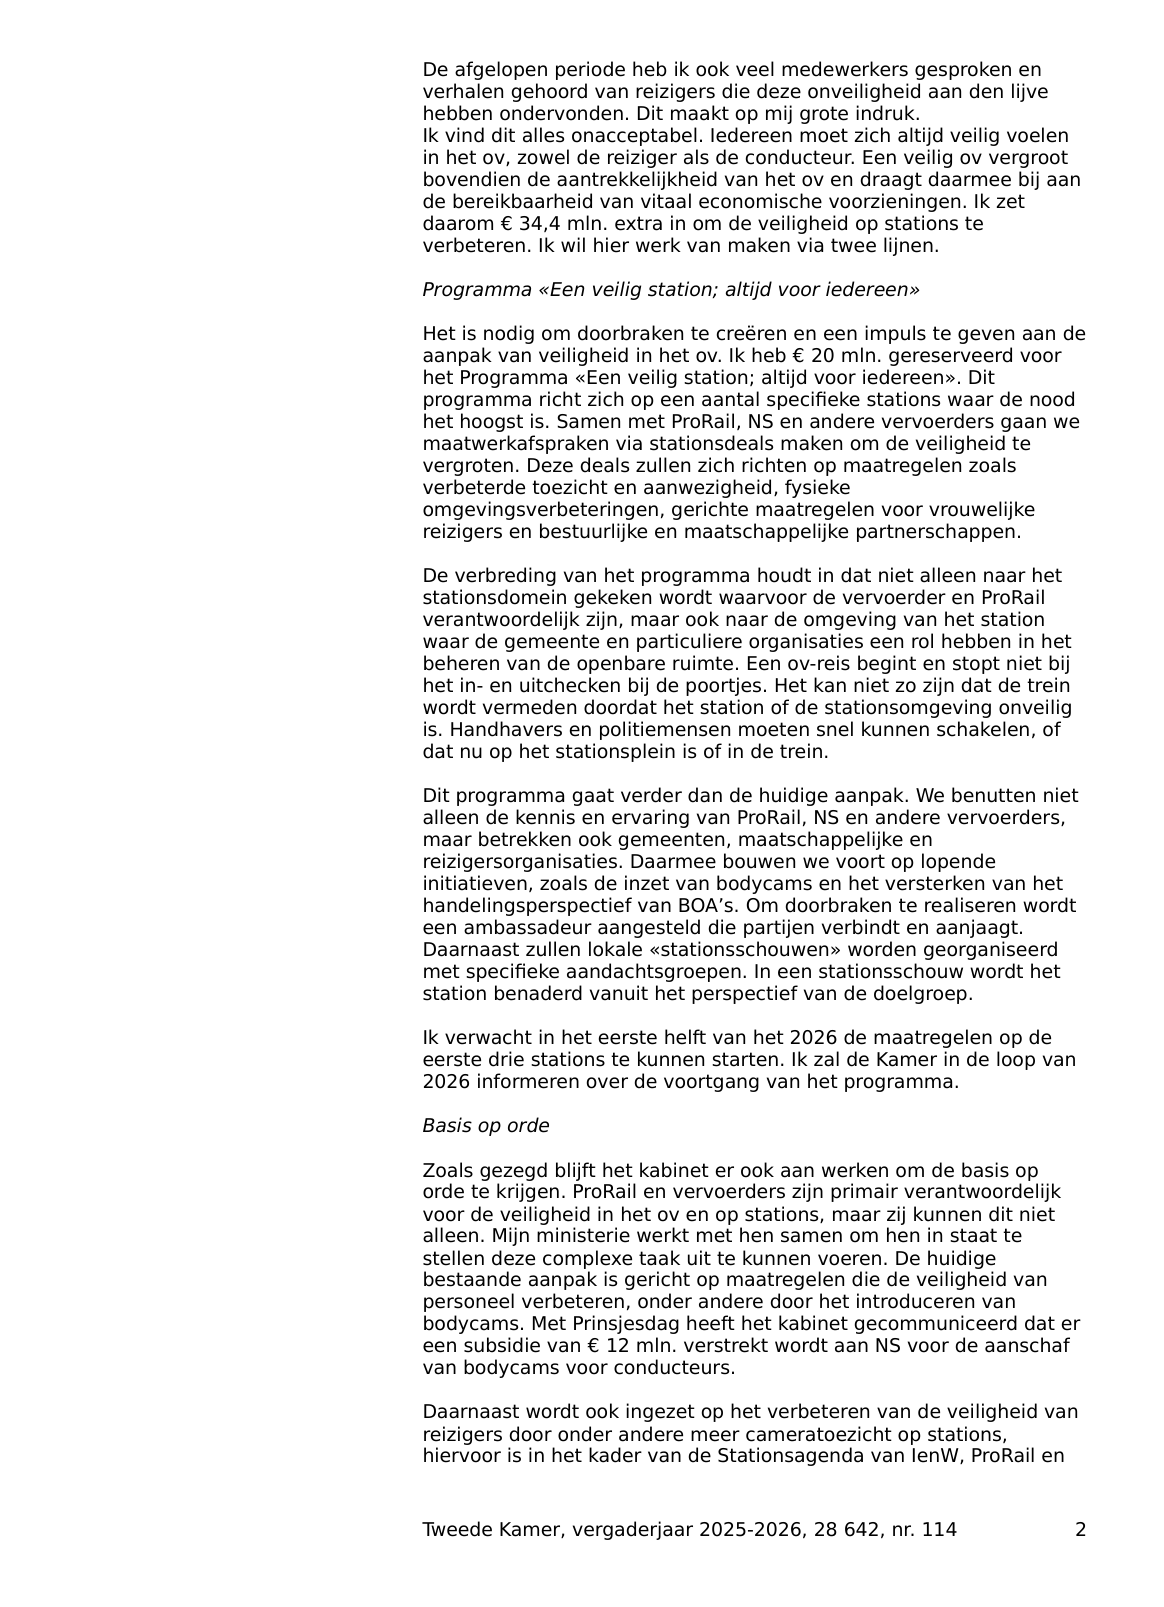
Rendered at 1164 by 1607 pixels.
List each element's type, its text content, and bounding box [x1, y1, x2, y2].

text De afgelopen periode heb ik ook veel medewerkers gesproken en verhalen gehoord van reizigers die deze onveiligheid aan den lijve hebben ondervonden. Dit maakt op mij grote indruk. [422, 59, 1087, 125]
text De verbreding van het programma houdt in dat niet alleen naar het stationsdomein gekeken wordt waarvoor de vervoerder en ProRail verantwoordelijk zijn, maar ook naar de omgeving van het station waar de gemeente en particuliere organisaties een rol hebben in het beheren van de openbare ruimte. Een ov-reis begint en stopt niet bij het in- en uitchecken bij de poortjes. Het kan niet zo zijn dat de trein wordt vermeden doordat het station of de stationsomgeving onveilig is. Handhavers en politiemensen moeten snel kunnen schakelen, of dat nu op het stationsplein is of in de trein. [422, 565, 1087, 763]
text Ik verwacht in het eerste helft van het 2026 de maatregelen op de eerste drie stations te kunnen starten. Ik zal de Kamer in de loop van 2026 informeren over de voortgang van het programma. [422, 1027, 1087, 1093]
text Zoals gezegd blijft het kabinet er ook aan werken om de basis op orde te krijgen. ProRail en vervoerders zijn primair verantwoordelijk voor de veiligheid in het ov en op stations, maar zij kunnen dit niet alleen. Mijn ministerie werkt met hen samen om hen in staat te stellen deze complexe taak uit te kunnen voeren. De huidige bestaande aanpak is gericht op maatregelen die de veiligheid van personeel verbeteren, onder andere door het introduceren van bodycams. Met Prinsjesdag heeft het kabinet gecommuniceerd dat er een subsidie van € 12 mln. verstrekt wordt aan NS voor de aanschaf van bodycams voor conducteurs. [422, 1159, 1087, 1379]
text Dit programma gaat verder dan de huidige aanpak. We benutten niet alleen de kennis en ervaring van ProRail, NS en andere vervoerders, maar betrekken ook gemeenten, maatschappelijke en reizigersorganisaties. Daarmee bouwen we voort op lopende initiatieven, zoals de inzet van bodycams en het versterken van het handelingsperspectief van BOA’s. Om doorbraken te realiseren wordt een ambassadeur aangesteld die partijen verbindt en aanjaagt. Daarnaast zullen lokale «stationsschouwen» worden georganiseerd met specifieke aandachtsgroepen. In een stationsschouw wordt het station benaderd vanuit het perspectief van de doelgroep. [422, 785, 1087, 1005]
subtitle Basis op orde [422, 1115, 1087, 1137]
text Ik vind dit alles onacceptabel. Iedereen moet zich altijd veilig voelen in het ov, zowel de reiziger als de conducteur. Een veilig ov vergroot bovendien de aantrekkelijkheid van het ov en draagt daarmee bij aan de bereikbaarheid van vitaal economische voorzieningen. Ik zet daarom € 34,4 mln. extra in om de veiligheid op stations te verbeteren. Ik wil hier werk van maken via twee lijnen. [422, 125, 1087, 257]
subtitle Programma «Een veilig station; altijd voor iedereen» [422, 279, 1087, 301]
text Het is nodig om doorbraken te creëren en een impuls te geven aan de aanpak van veiligheid in het ov. Ik heb € 20 mln. gereserveerd voor het Programma «Een veilig station; altijd voor iedereen». Dit programma richt zich op een aantal specifieke stations waar de nood het hoogst is. Samen met ProRail, NS en andere vervoerders gaan we maatwerkafspraken via stationsdeals maken om de veiligheid te vergroten. Deze deals zullen zich richten op maatregelen zoals verbeterde toezicht en aanwezigheid, fysieke omgevingsverbeteringen, gerichte maatregelen voor vrouwelijke reizigers en bestuurlijke en maatschappelijke partnerschappen. [422, 323, 1087, 543]
text Daarnaast wordt ook ingezet op het verbeteren van de veiligheid van reizigers door onder andere meer cameratoezicht op stations, hiervoor is in het kader van de Stationsagenda van IenW, ProRail en [422, 1401, 1087, 1467]
